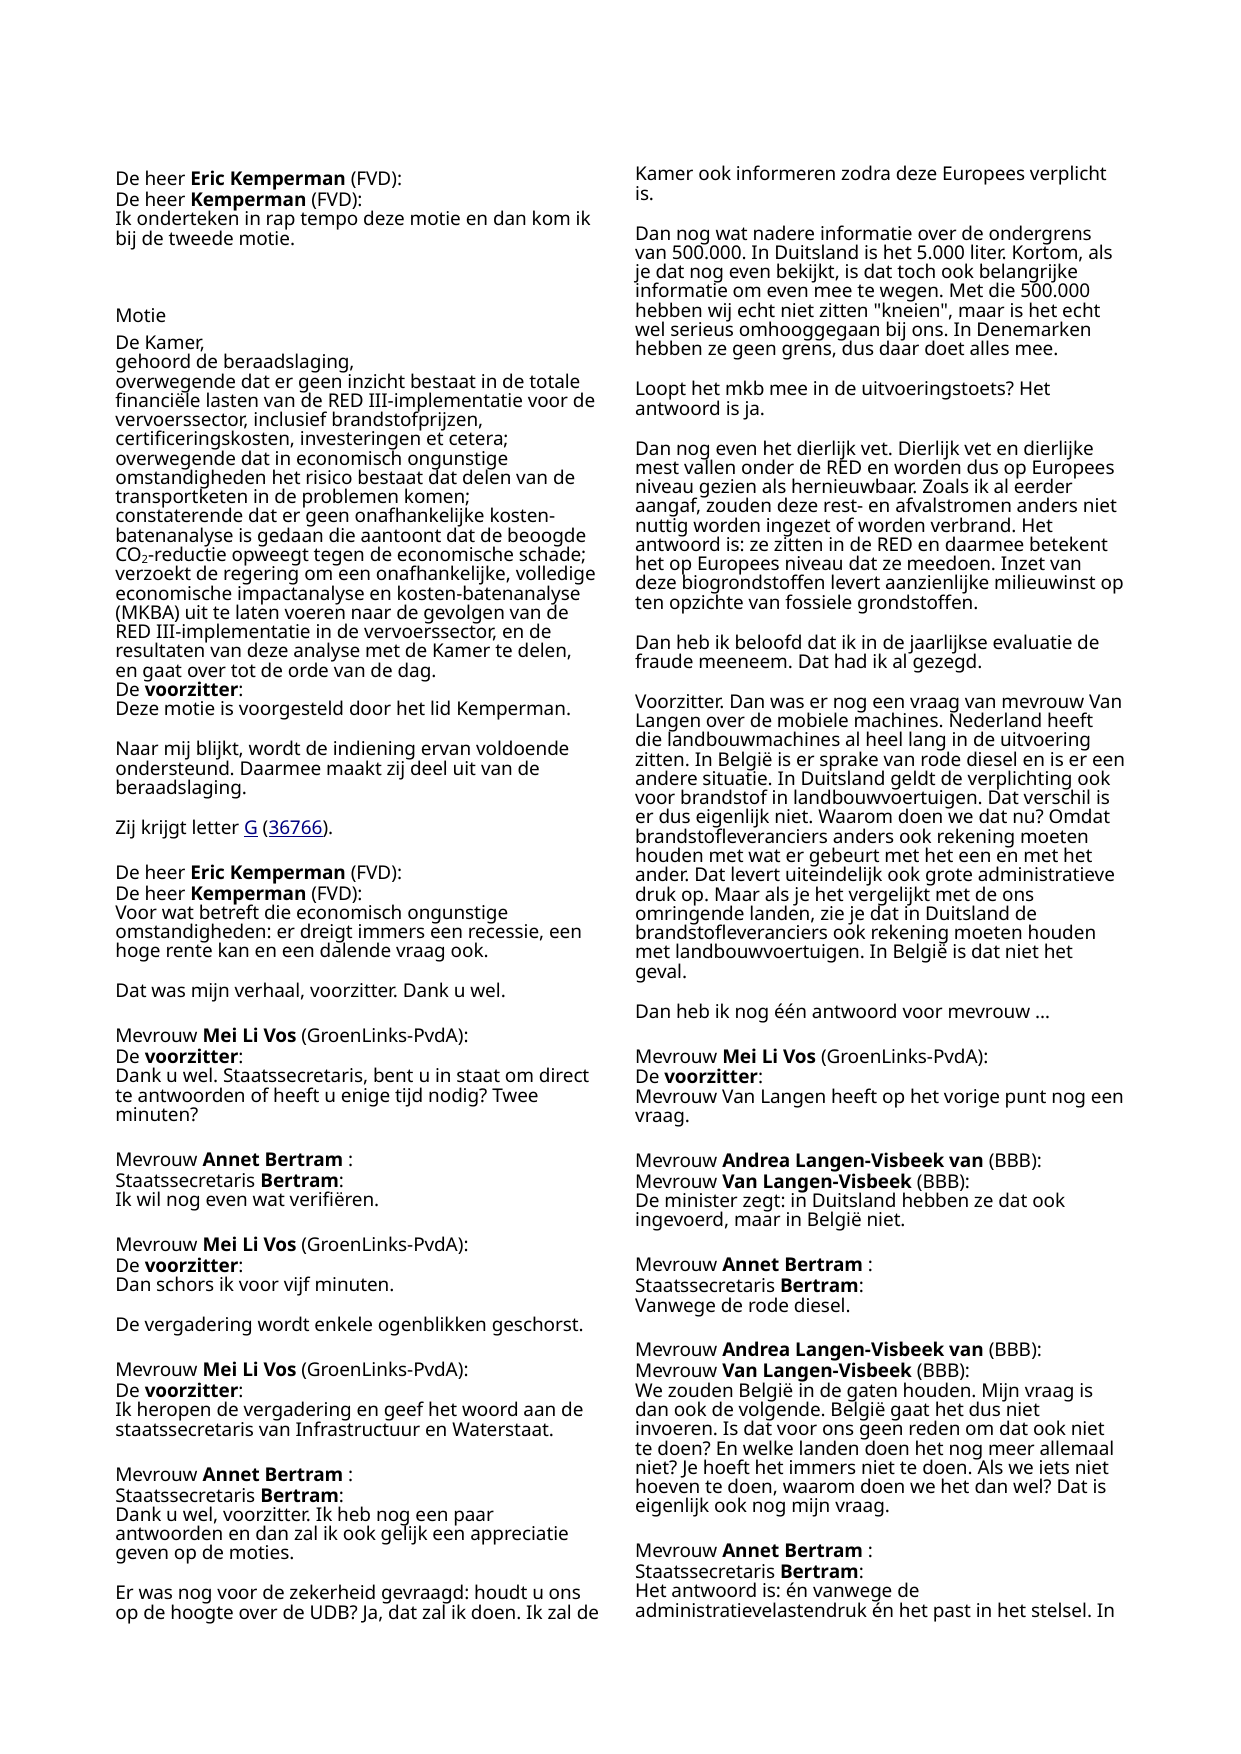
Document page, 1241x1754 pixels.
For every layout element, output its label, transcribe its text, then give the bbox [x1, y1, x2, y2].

text Mevrouw Van Langen-Visbeek (BBB): [635, 1362, 1125, 1382]
text We zouden België in de gaten houden. Mijn vraag is dan ook de volgende. België gaat het dus niet invoeren. Is dat voor ons geen reden om dat ook niet te doen? En welke landen doen het nog meer allemaal niet? Je hoeft het immers niet te doen. Als we iets niet hoeven te doen, waarom doen we het dan wel? Dat is eigenlijk ook nog mijn vraag. [635, 1382, 1125, 1517]
text Deze motie is voorgesteld door het lid Kemperman. [115, 700, 605, 719]
text overwegende dat er geen inzicht bestaat in de totale financiële lasten van de RED III-implementatie voor de vervoerssector, inclusief brandstofprijzen, certificeringskosten, investeringen et cetera; [115, 373, 605, 450]
text Vanwege de rode diesel. [635, 1297, 1125, 1316]
text Voorzitter. Dan was er nog een vraag van mevrouw Van Langen over de mobiele machines. Nederland heeft die landbouwmachines al heel lang in de uitvoering zitten. In België is er sprake van rode diesel en is er een andere situatie. In Duitsland geldt de verplichting ook voor brandstof in landbouwvoertuigen. Dat verschil is er dus eigenlijk niet. Waarom doen we dat nu? Omdat brandstofleveranciers anders ook rekening moeten houden met wat er gebeurt met het een en met het ander. Dat levert uiteindelijk ook grote administratieve druk op. Maar als je het vergelijkt met de ons omringende landen, zie je dat in Duitsland de brandstofleveranciers ook rekening moeten houden met landbouwvoertuigen. In België is dat niet het geval. [635, 693, 1125, 982]
text Dan nog wat nadere informatie over de ondergrens van 500.000. In Duitsland is het 5.000 liter. Kortom, als je dat nog even bekijkt, is dat toch ook belangrijke informatie om even mee te wegen. Met die 500.000 hebben wij echt niet zitten "kneien", maar is het echt wel serieus omhooggegaan bij ons. In Denemarken hebben ze geen grens, dus daar doet alles mee. [635, 224, 1125, 359]
text Staatssecretaris Bertram: [635, 1277, 1125, 1297]
text Mevrouw Mei Li Vos (GroenLinks-PvdA): [115, 1231, 605, 1257]
text Staatssecretaris Bertram: [635, 1563, 1125, 1582]
text verzoekt de regering om een onafhankelijke, volledige economische impactanalyse en kosten-batenanalyse (MKBA) uit te laten voeren naar de gevolgen van de RED III-implementatie in de vervoerssector, en de resultaten van deze analyse met de Kamer te delen, [115, 565, 605, 662]
text Mevrouw Annet Bertram : [115, 1146, 605, 1172]
text Dan heb ik nog één antwoord voor mevrouw … [635, 1003, 1125, 1022]
text Er was nog voor de zekerheid gevraagd: houdt u ons op de hoogte over de UDB? Ja, dat zal ik doen. Ik zal de [115, 1584, 605, 1623]
text Dank u wel. Staatssecretaris, bent u in staat om direct te antwoorden of heeft u enige tijd nodig? Twee minuten? [115, 1067, 605, 1125]
text Motie [115, 302, 605, 328]
text Dan nog even het dierlijk vet. Dierlijk vet en dierlijke mest vallen onder de RED en worden dus op Europees niveau gezien als hernieuwbaar. Zoals ik al eerder aangaf, zouden deze rest- en afvalstromen anders niet nuttig worden ingezet of worden verbrand. Het antwoord is: ze zitten in de RED en daarmee betekent het op Europees niveau dat ze meedoen. Inzet van deze biogrondstoffen levert aanzienlijke milieuwinst op ten opzichte van fossiele grondstoffen. [635, 439, 1125, 613]
text en gaat over tot de orde van de dag. [115, 662, 605, 681]
text Dat was mijn verhaal, voorzitter. Dank u wel. [115, 982, 605, 1002]
text Mevrouw Van Langen-Visbeek (BBB): [635, 1173, 1125, 1192]
text Het antwoord is: én vanwege de administratievelastendruk én het past in het stelsel. In [635, 1582, 1125, 1621]
text Staatssecretaris Bertram: [115, 1487, 605, 1506]
text Loopt het mkb mee in de uitvoeringstoets? Het antwoord is ja. [635, 380, 1125, 419]
text De voorzitter: [115, 1257, 605, 1276]
text De vergadering wordt enkele ogenblikken geschorst. [115, 1316, 605, 1336]
text De Kamer, [115, 334, 605, 353]
text Dan schors ik voor vijf minuten. [115, 1276, 605, 1296]
text Naar mij blijkt, wordt de indiening ervan voldoende ondersteund. Daarmee maakt zij deel uit van de beraadslaging. [115, 740, 605, 798]
text De heer Eric Kemperman (FVD): [115, 859, 605, 884]
text De voorzitter: [115, 1048, 605, 1067]
text Mevrouw Annet Bertram : [115, 1461, 605, 1487]
text De heer Kemperman (FVD): [115, 191, 605, 210]
text constaterende dat er geen onafhankelijke kosten-batenanalyse is gedaan die aantoont dat de beoogde CO2-reductie opweegt tegen de economische schade; [115, 507, 605, 565]
text De heer Kemperman (FVD): [115, 884, 605, 904]
text gehoord de beraadslaging, [115, 353, 605, 373]
text Voor wat betreft die economisch ongunstige omstandigheden: er dreigt immers een recessie, een hoge rente kan en een dalende vraag ook. [115, 904, 605, 962]
text De voorzitter: [115, 681, 605, 700]
text overwegende dat in economisch ongunstige omstandigheden het risico bestaat dat delen van de transportketen in de problemen komen; [115, 450, 605, 507]
text Dan heb ik beloofd dat ik in de jaarlijkse evaluatie de fraude meeneem. Dat had ik al gezegd. [635, 634, 1125, 672]
text Kamer ook informeren zodra deze Europees verplicht is. [635, 165, 1125, 204]
text Dank u wel, voorzitter. Ik heb nog een paar antwoorden en dan zal ik ook gelijk een appreciatie geven op de moties. [115, 1506, 605, 1564]
text Mevrouw Annet Bertram : [635, 1537, 1125, 1563]
text Ik wil nog even wat verifiëren. [115, 1191, 605, 1210]
text Mevrouw Annet Bertram : [635, 1252, 1125, 1277]
text Staatssecretaris Bertram: [115, 1172, 605, 1191]
text De voorzitter: [115, 1382, 605, 1401]
text Mevrouw Mei Li Vos (GroenLinks-PvdA): [115, 1356, 605, 1382]
text Ik onderteken in rap tempo deze motie en dan kom ik bij de tweede motie. [115, 210, 605, 249]
text Mevrouw Mei Li Vos (GroenLinks-PvdA): [115, 1022, 605, 1048]
text Mevrouw Van Langen heeft op het vorige punt nog een vraag. [635, 1088, 1125, 1126]
text De minister zegt: in Duitsland hebben ze dat ook ingevoerd, maar in België niet. [635, 1192, 1125, 1231]
text Mevrouw Andrea Langen-Visbeek van (BBB): [635, 1147, 1125, 1173]
text Mevrouw Andrea Langen-Visbeek van (BBB): [635, 1337, 1125, 1362]
text Zij krijgt letter G (36766). [115, 819, 605, 838]
text De heer Eric Kemperman (FVD): [115, 165, 605, 191]
text De voorzitter: [635, 1068, 1125, 1088]
text Mevrouw Mei Li Vos (GroenLinks-PvdA): [635, 1043, 1125, 1068]
text Ik heropen de vergadering en geef het woord aan de staatssecretaris van Infrastructuur en Waterstaat. [115, 1401, 605, 1440]
